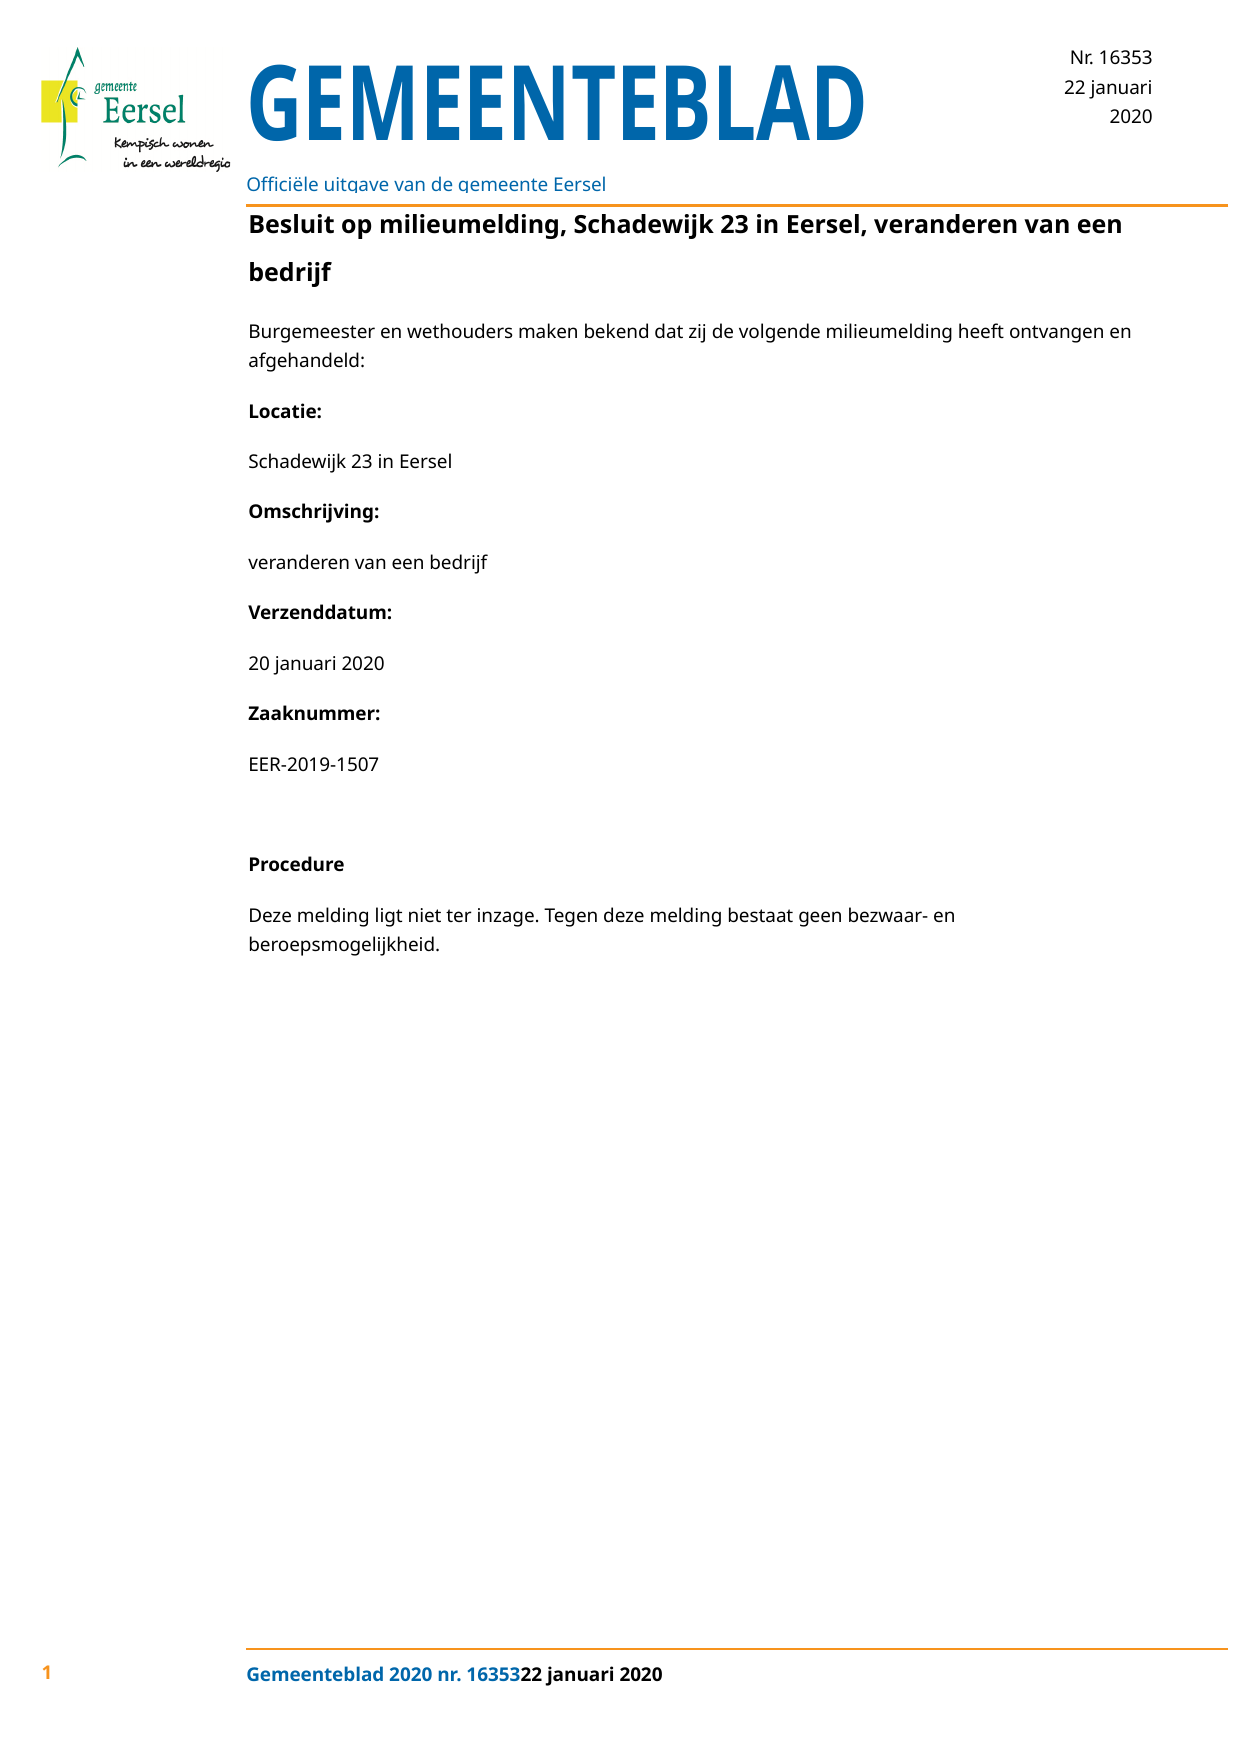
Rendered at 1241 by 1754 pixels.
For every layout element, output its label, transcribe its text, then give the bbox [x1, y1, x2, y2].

text Verzenddatum: [248, 599, 1152, 625]
text Omschrijving: [248, 499, 1152, 524]
text Locatie: [248, 398, 1152, 424]
text Procedure [248, 852, 1152, 877]
picture [41, 47, 231, 172]
text Schadewijk 23 in Eersel [248, 448, 1152, 474]
text Deze melding ligt niet ter inzage. Tegen deze melding bestaat geen bezwaar- en beroepsmogelijkheid. [248, 902, 1152, 957]
text Zaaknummer: [248, 700, 1152, 726]
text Besluit op milieumelding, Schadewijk 23 in Eersel, veranderen van een bedrijf [248, 207, 1152, 288]
text 20 januari 2020 [248, 650, 1152, 676]
text Burgemeester en wethouders maken bekend dat zij de volgende milieumelding heeft ontvangen en afgehandeld: [248, 318, 1152, 373]
text EER-2019-1507 [248, 751, 1152, 777]
text veranderen van een bedrijf [248, 549, 1152, 575]
